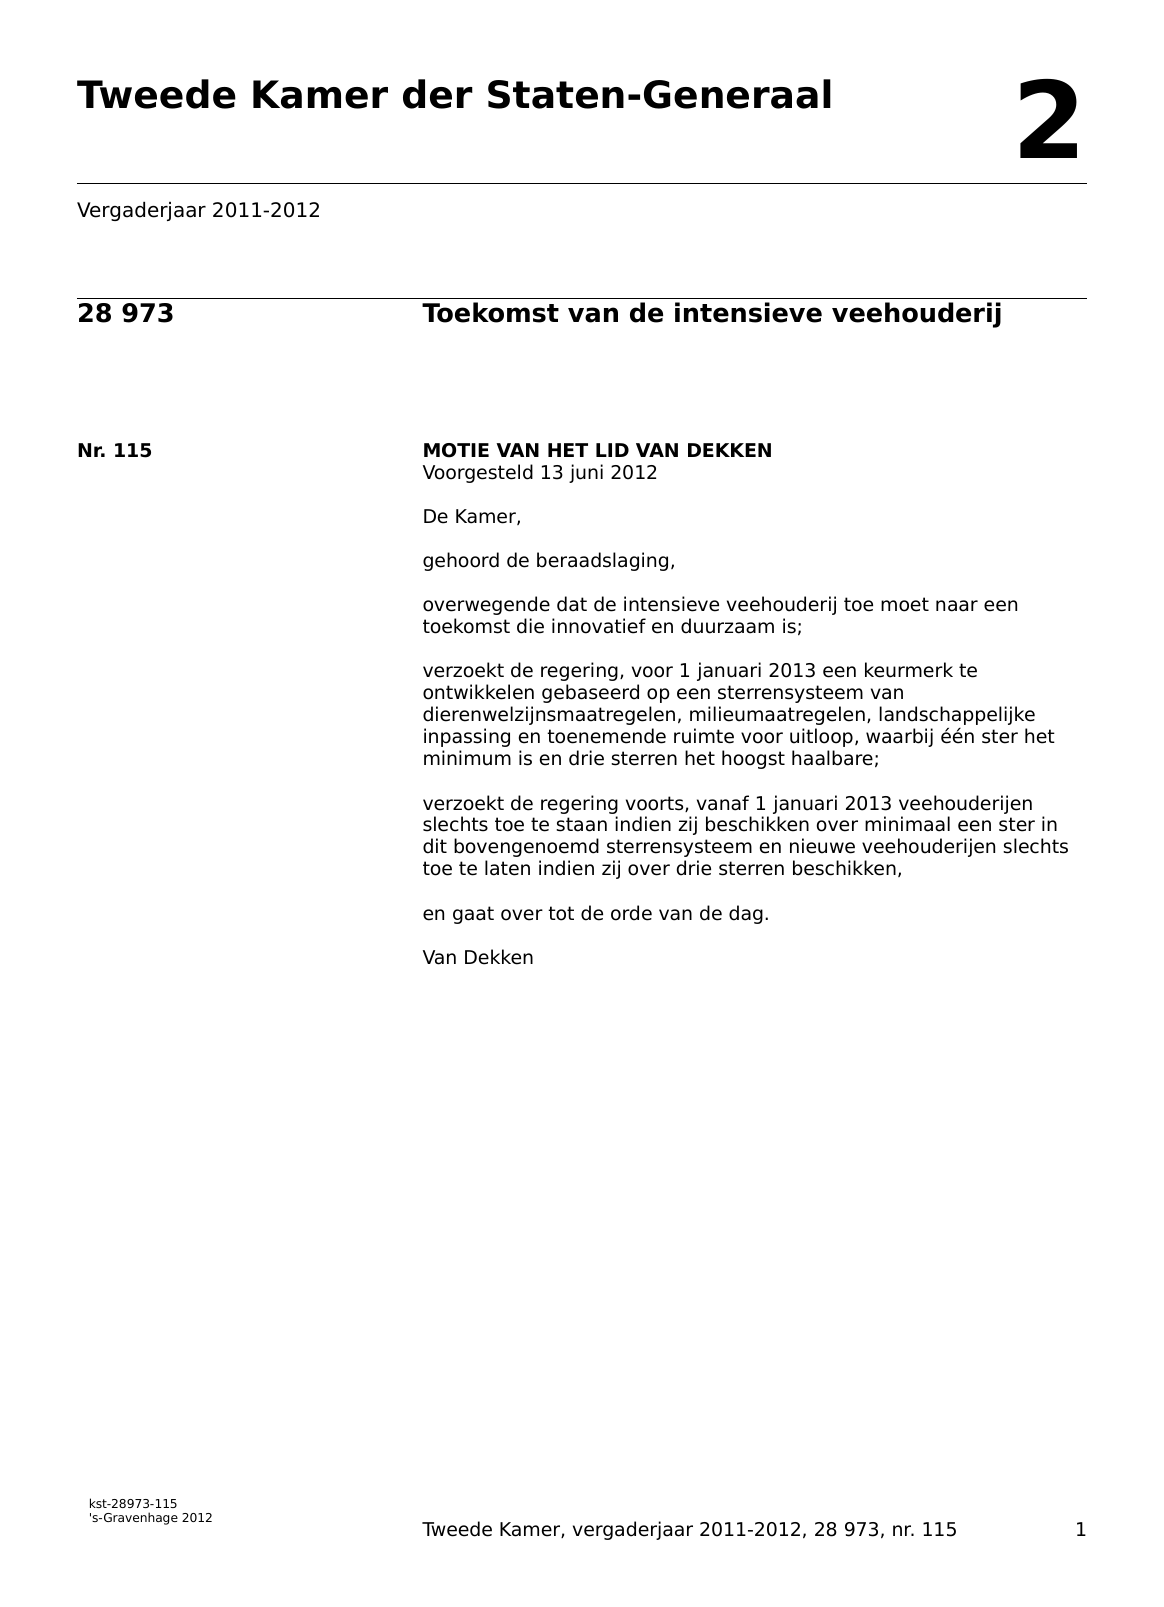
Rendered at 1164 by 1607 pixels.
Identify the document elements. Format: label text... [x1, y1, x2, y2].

text en gaat over tot de orde van de dag. [422, 902, 1087, 924]
subtitle Nr. 115 MOTIE VAN HET LID VAN DEKKEN [77, 440, 1087, 462]
text 's-Gravenhage 2012 [88, 1511, 323, 1525]
table_cell Vergaderjaar 2011-2012 [77, 184, 1087, 298]
subtitle 28 973 Toekomst van de intensieve veehouderij [77, 299, 1087, 329]
text Van Dekken [422, 947, 1087, 969]
table_header 2 [886, 59, 1087, 183]
text gehoord de beraadslaging, [422, 550, 1087, 572]
text verzoekt de regering voorts, vanaf 1 januari 2013 veehouderijen slechts toe te staan indien zij beschikken over minimaal een ster in dit bovengenoemd sterrensysteem en nieuwe veehouderijen slechts toe te laten indien zij over drie sterren beschikken, [422, 792, 1087, 880]
text overwegende dat de intensieve veehouderij toe moet naar een toekomst die innovatief en duurzaam is; [422, 594, 1087, 638]
text verzoekt de regering, voor 1 januari 2013 een keurmerk te ontwikkelen gebaseerd op een sterrensysteem van dierenwelzijnsmaatregelen, milieumaatregelen, landschappelijke inpassing en toenemende ruimte voor uitloop, waarbij één ster het minimum is en drie sterren het hoogst haalbare; [422, 660, 1087, 770]
text Voorgesteld 13 juni 2012 [422, 462, 1087, 484]
text De Kamer, [422, 506, 1087, 528]
text kst-28973-115 [88, 1497, 323, 1511]
table_header Tweede Kamer der Staten-Generaal [77, 59, 886, 183]
